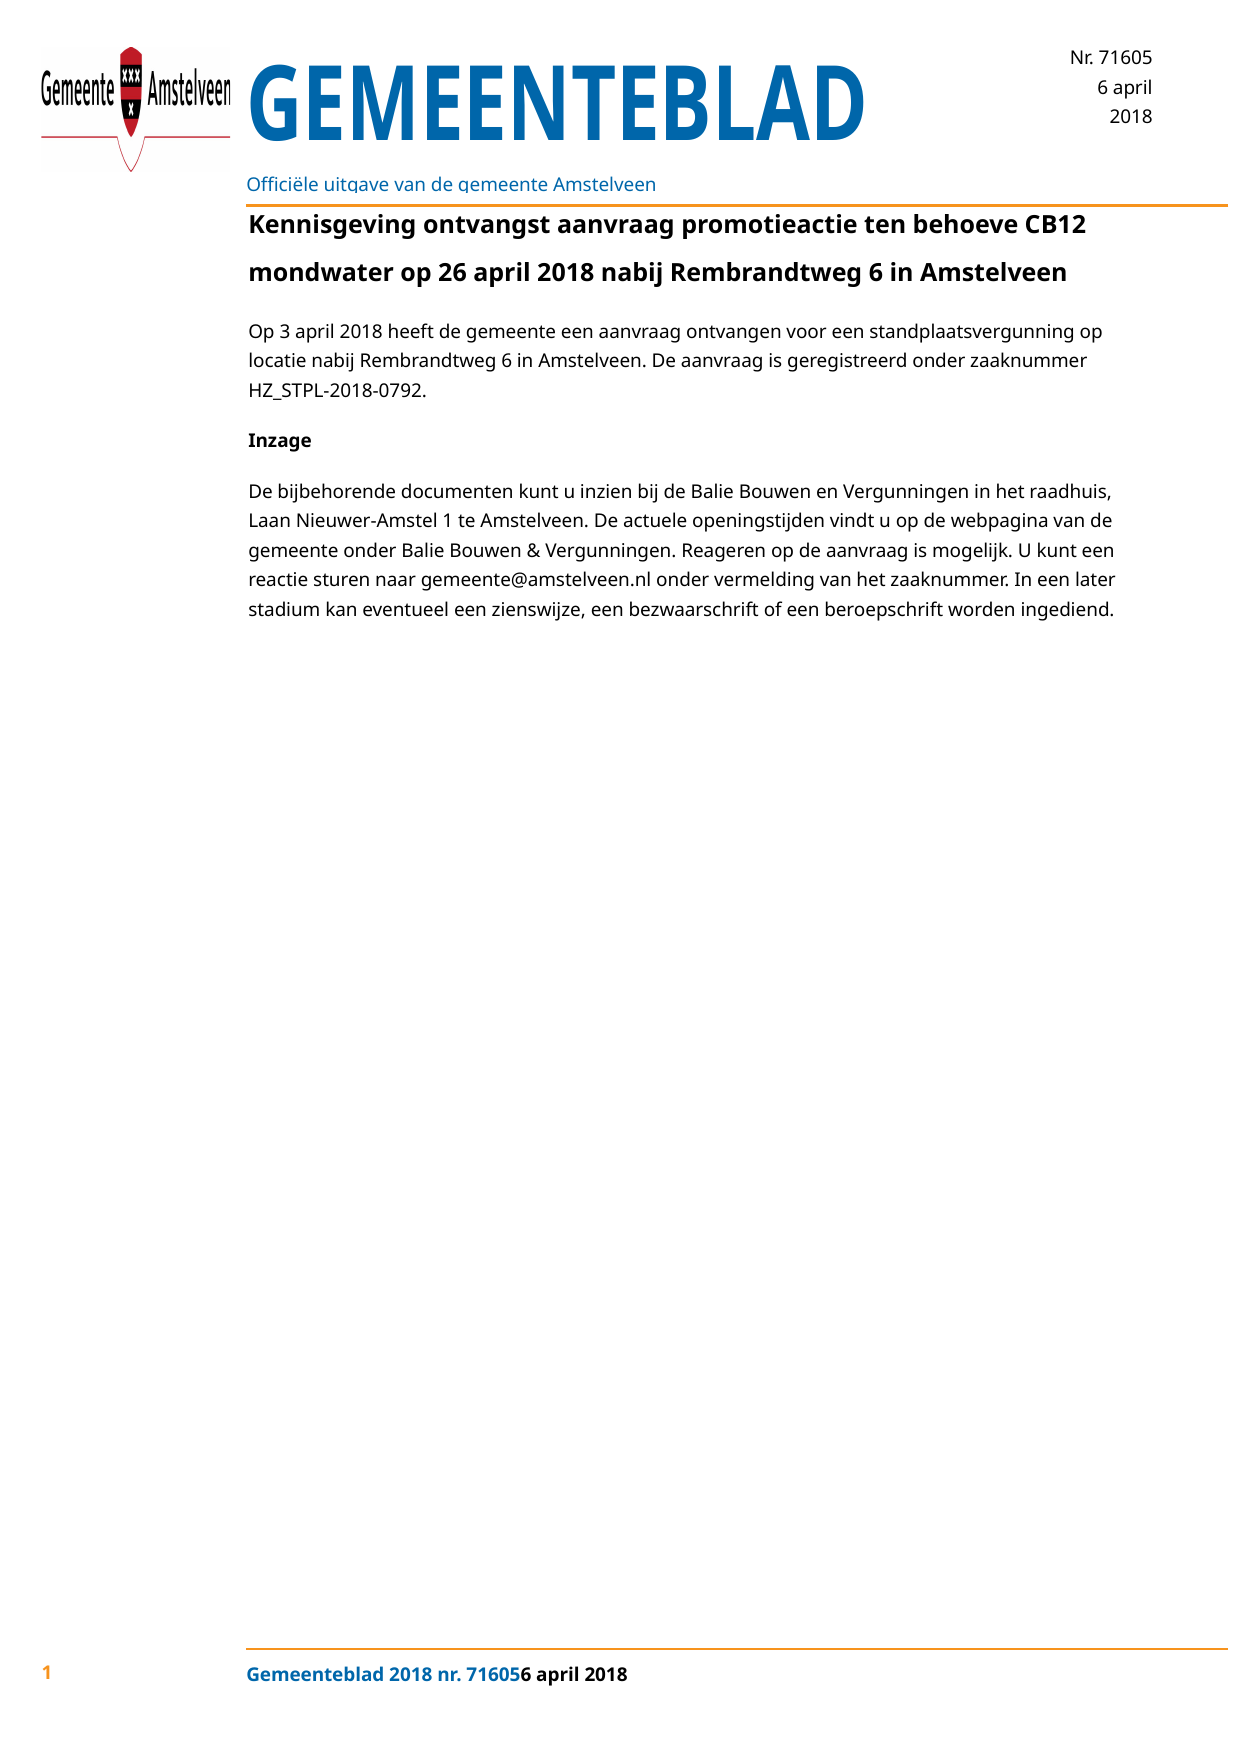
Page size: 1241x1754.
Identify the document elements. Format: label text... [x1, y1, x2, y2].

text De bijbehorende documenten kunt u inzien bij de Balie Bouwen en Vergunningen in het raadhuis, Laan Nieuwer-Amstel 1 te Amstelveen. De actuele openingstijden vindt u op de webpagina van de gemeente onder Balie Bouwen & Vergunningen. Reageren op de aanvraag is mogelijk. U kunt een reactie sturen naar gemeente@amstelveen.nl onder vermelding van het zaaknummer. In een later stadium kan eventueel een zienswijze, een bezwaarschrift of een beroepschrift worden ingediend. [248, 478, 1152, 622]
text Kennisgeving ontvangst aanvraag promotieactie ten behoeve CB12 mondwater op 26 april 2018 nabij Rembrandtweg 6 in Amstelveen [248, 207, 1152, 288]
text Op 3 april 2018 heeft de gemeente een aanvraag ontvangen voor een standplaatsvergunning op locatie nabij Rembrandtweg 6 in Amstelveen. De aanvraag is geregistreerd onder zaaknummer HZ_STPL-2018-0792. [248, 318, 1152, 403]
text Inzage [248, 427, 1152, 453]
picture [41, 47, 231, 172]
